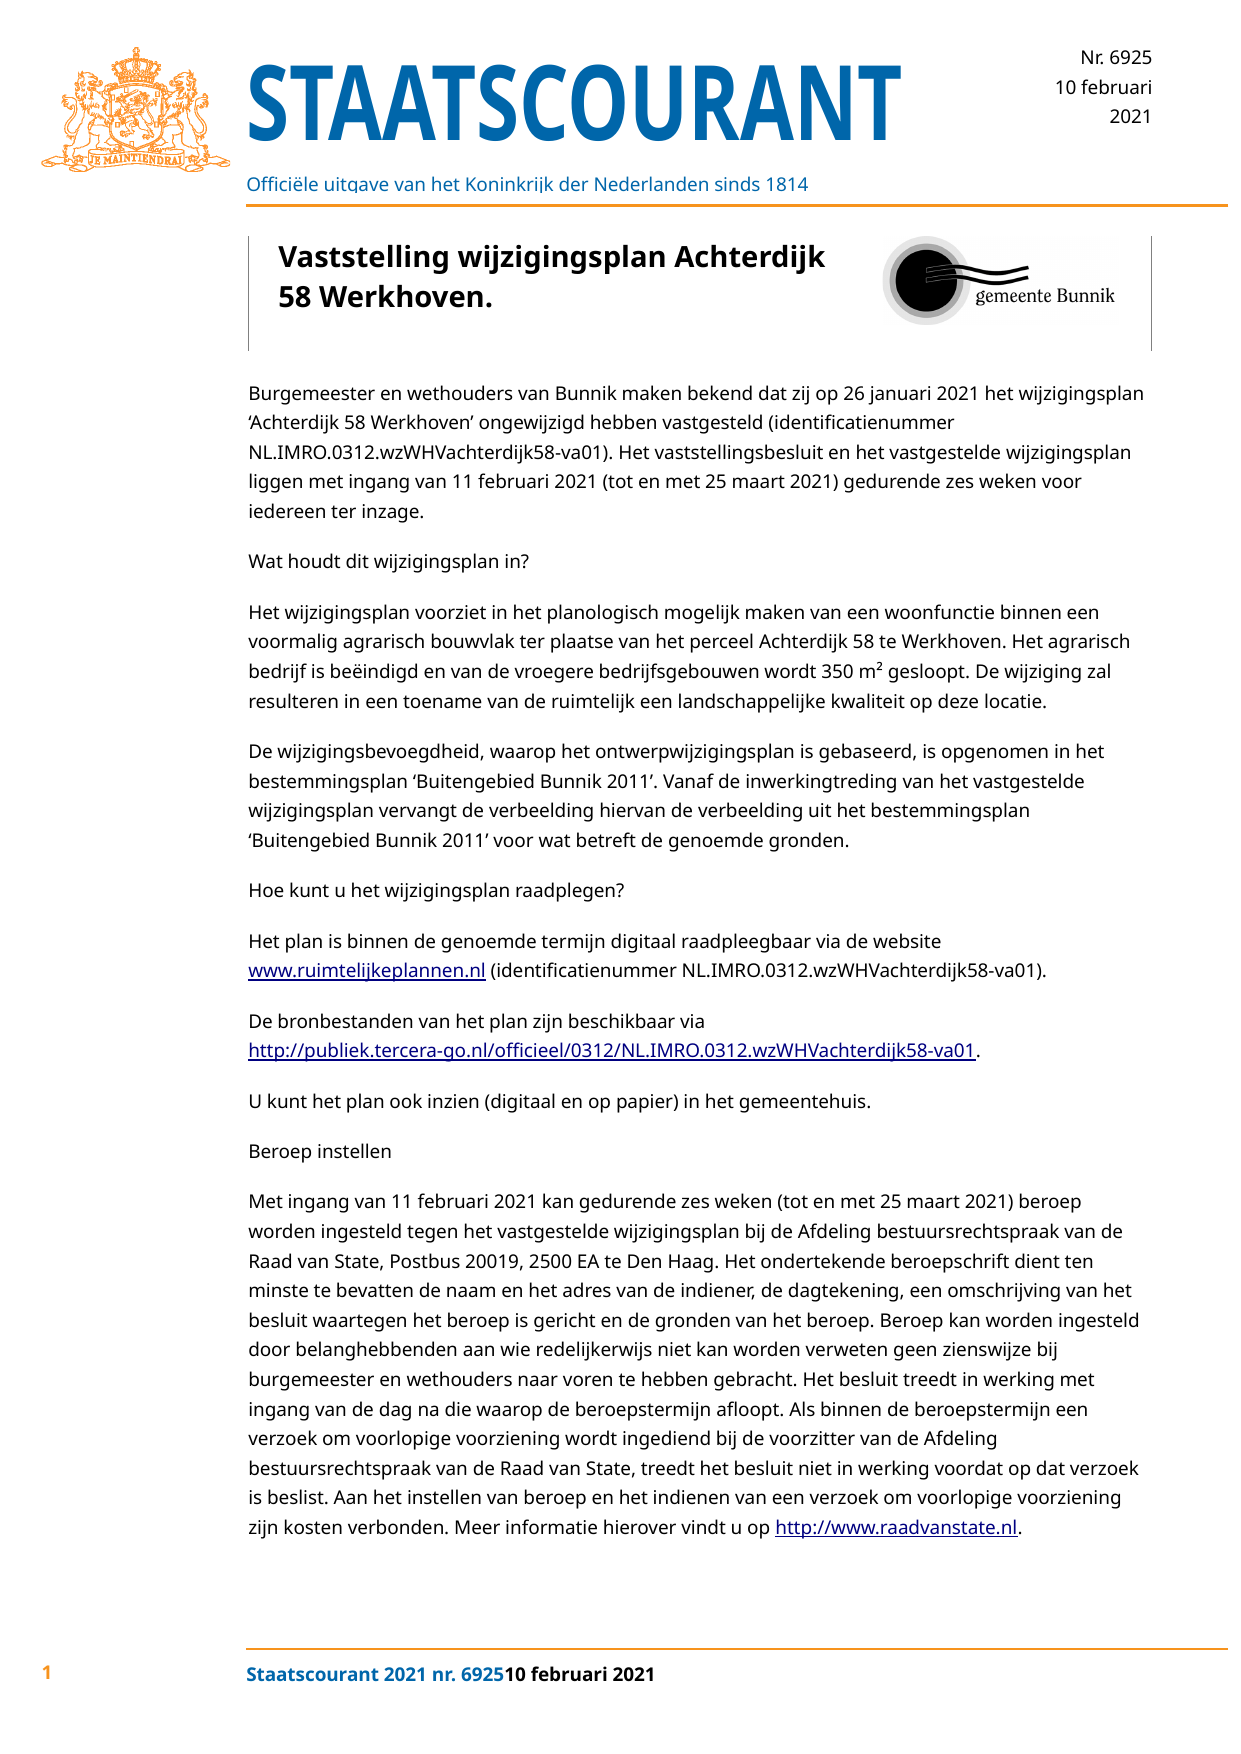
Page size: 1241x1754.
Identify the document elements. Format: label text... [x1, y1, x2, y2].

text Wat houdt dit wijzigingsplan in? [248, 549, 1152, 574]
text Hoe kunt u het wijzigingsplan raadplegen? [248, 877, 1152, 903]
text Het plan is binnen de genoemde termijn digitaal raadpleegbaar via de website www.ruimtelijkeplannen.nl (identificatienummer NL.IMRO.0312.wzWHVachterdijk58-va01). [248, 928, 1152, 983]
table_header Vaststelling wijzigingsplan Achterdijk 58 Werkhoven. [249, 236, 850, 351]
text U kunt het plan ook inzien (digitaal en op papier) in het gemeentehuis. [248, 1088, 1152, 1114]
text Met ingang van 11 februari 2021 kan gedurende zes weken (tot en met 25 maart 2021) beroep worden ingesteld tegen het vastgestelde wijzigingsplan bij de Afdeling bestuursrechtspraak van de Raad van State, Postbus 20019, 2500 EA te Den Haag. Het ondertekende beroepschrift dient ten minste te bevatten de naam en het adres van de indiener, de dagtekening, een omschrijving van het besluit waartegen het beroep is gericht en de gronden van het beroep. Beroep kan worden ingesteld door belanghebbenden aan wie redelijkerwijs niet kan worden verweten geen zienswijze bij burgemeester en wethouders naar voren te hebben gebracht. Het besluit treedt in werking met ingang van de dag na die waarop de beroepstermijn afloopt. Als binnen de beroepstermijn een verzoek om voorlopige voorziening wordt ingediend bij de voorzitter van de Afdeling bestuursrechtspraak van de Raad van State, treedt het besluit niet in werking voordat op dat verzoek is beslist. Aan het instellen van beroep en het indienen van een verzoek om voorlopige voorziening zijn kosten verbonden. Meer informatie hierover vindt u op http://www.raadvanstate.nl. [248, 1189, 1152, 1540]
picture [882, 236, 1119, 325]
table_header [850, 236, 1151, 351]
text Beroep instellen [248, 1138, 1152, 1164]
text De bronbestanden van het plan zijn beschikbaar via http://publiek.tercera-go.nl/officieel/0312/NL.IMRO.0312.wzWHVachterdijk58-va01. [248, 1008, 1152, 1063]
text Het wijzigingsplan voorziet in het planologisch mogelijk maken van een woonfunctie binnen een voormalig agrarisch bouwvlak ter plaatse van het perceel Achterdijk 58 te Werkhoven. Het agrarisch bedrijf is beëindigd en van de vroegere bedrijfsgebouwen wordt 350 m² gesloopt. De wijziging zal resulteren in een toename van de ruimtelijk een landschappelijke kwaliteit op deze locatie. [248, 599, 1152, 714]
picture [41, 47, 231, 172]
text De wijzigingsbevoegdheid, waarop het ontwerpwijzigingsplan is gebaseerd, is opgenomen in het bestemmingsplan ‘Buitengebied Bunnik 2011’. Vanaf de inwerkingtreding van het vastgestelde wijzigingsplan vervangt de verbeelding hiervan de verbeelding uit het bestemmingsplan ‘Buitengebied Bunnik 2011’ voor wat betreft de genoemde gronden. [248, 738, 1152, 853]
text Burgemeester en wethouders van Bunnik maken bekend dat zij op 26 januari 2021 het wijzigingsplan ‘Achterdijk 58 Werkhoven’ ongewijzigd hebben vastgesteld (identificatienummer NL.IMRO.0312.wzWHVachterdijk58-va01). Het vaststellingsbesluit en het vastgestelde wijzigingsplan liggen met ingang van 11 februari 2021 (tot en met 25 maart 2021) gedurende zes weken voor iedereen ter inzage. [248, 380, 1152, 524]
